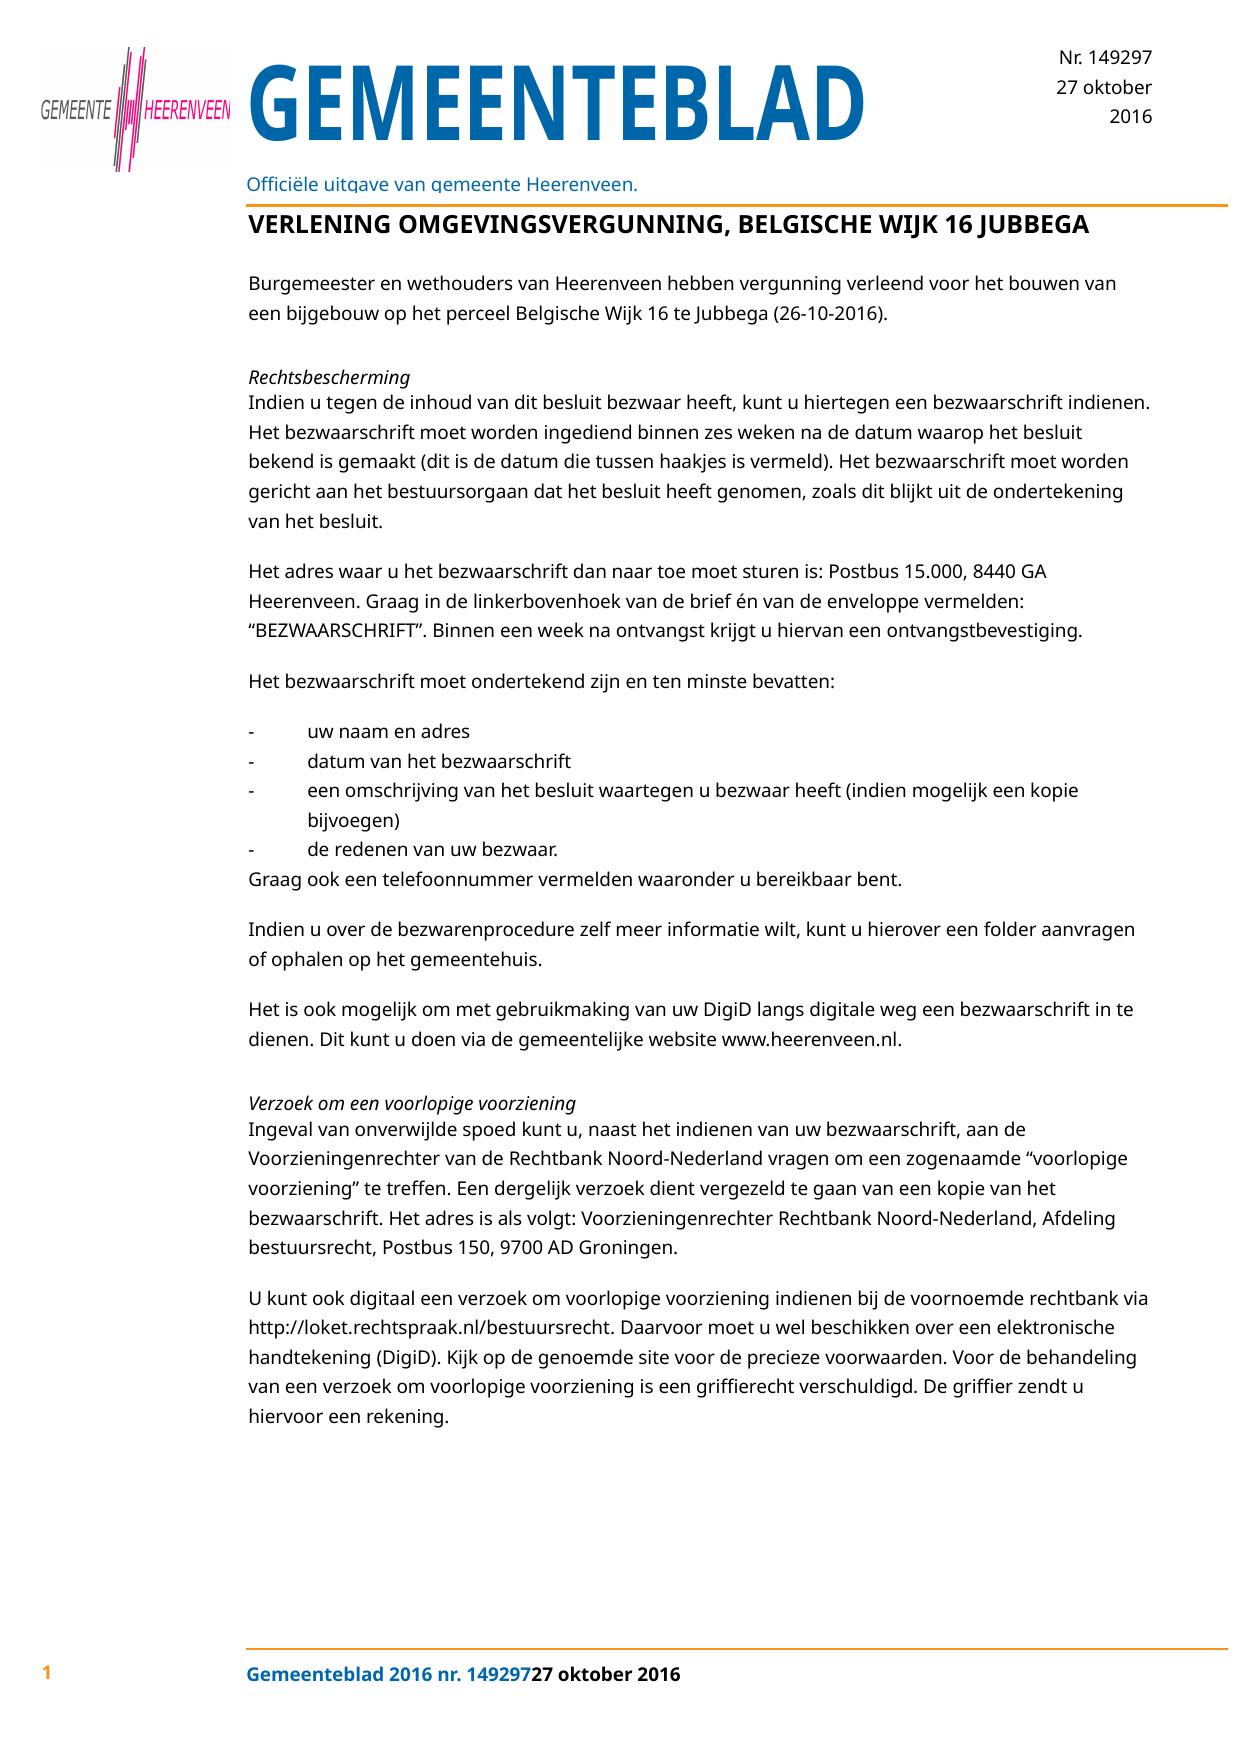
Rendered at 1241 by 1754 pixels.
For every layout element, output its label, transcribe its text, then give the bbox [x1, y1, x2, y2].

list uw naam en adres [248, 718, 1152, 744]
text Het is ook mogelijk om met gebruikmaking van uw DigiD langs digitale weg een bezwaarschrift in te dienen. Dit kunt u doen via de gemeentelijke website www.heerenveen.nl. [248, 997, 1152, 1052]
list een omschrijving van het besluit waartegen u bezwaar heeft (indien mogelijk een kopie bijvoegen) [248, 777, 1152, 833]
text Het bezwaarschrift moet ondertekend zijn en ten minste bevatten: [248, 668, 1152, 694]
text U kunt ook digitaal een verzoek om voorlopige voorziening indienen bij de voornoemde rechtbank via http://loket.rechtspraak.nl/bestuursrecht. Daarvoor moet u wel beschikken over een elektronische handtekening (DigiD). Kijk op de genoemde site voor de precieze voorwaarden. Voor de behandeling van een verzoek om voorlopige voorziening is een griffierecht verschuldigd. De griffier zendt u hiervoor een rekening. [248, 1285, 1152, 1429]
list de redenen van uw bezwaar. [248, 837, 1152, 862]
text Indien u tegen de inhoud van dit besluit bezwaar heeft, kunt u hiertegen een bezwaarschrift indienen. Het bezwaarschrift moet worden ingediend binnen zes weken na de datum waarop het besluit bekend is gemaakt (dit is de datum die tussen haakjes is vermeld). Het bezwaarschrift moet worden gericht aan het bestuursorgaan dat het besluit heeft genomen, zoals dit blijkt uit de ondertekening van het besluit. [248, 389, 1152, 534]
list datum van het bezwaarschrift [248, 748, 1152, 774]
text Graag ook een telefoonnummer vermelden waaronder u bereikbaar bent. [248, 866, 1152, 892]
text Burgemeester en wethouders van Heerenveen hebben vergunning verleend voor het bouwen van een bijgebouw op het perceel Belgische Wijk 16 te Jubbega (26-10-2016). [248, 270, 1152, 326]
picture [41, 47, 231, 172]
text Verzoek om een voorlopige voorziening [248, 1090, 1152, 1116]
text VERLENING OMGEVINGSVERGUNNING, BELGISCHE WIJK 16 JUBBEGA [248, 207, 1152, 241]
text Het adres waar u het bezwaarschrift dan naar toe moet sturen is: Postbus 15.000, 8440 GA Heerenveen. Graag in de linkerbovenhoek van de brief én van de enveloppe vermelden: “BEZWAARSCHRIFT”. Binnen een week na ontvangst krijgt u hiervan een ontvangstbevestiging. [248, 558, 1152, 643]
text Rechtsbescherming [248, 364, 1152, 389]
text Indien u over de bezwarenprocedure zelf meer informatie wilt, kunt u hierover een folder aanvragen of ophalen op het gemeentehuis. [248, 917, 1152, 972]
text Ingeval van onverwijlde spoed kunt u, naast het indienen van uw bezwaarschrift, aan de Voorzieningenrechter van de Rechtbank Noord-Nederland vragen om een zogenaamde “voorlopige voorziening” te treffen. Een dergelijk verzoek dient vergezeld te gaan van een kopie van het bezwaarschrift. Het adres is als volgt: Voorzieningenrechter Rechtbank Noord-Nederland, Afdeling bestuursrecht, Postbus 150, 9700 AD Groningen. [248, 1116, 1152, 1260]
